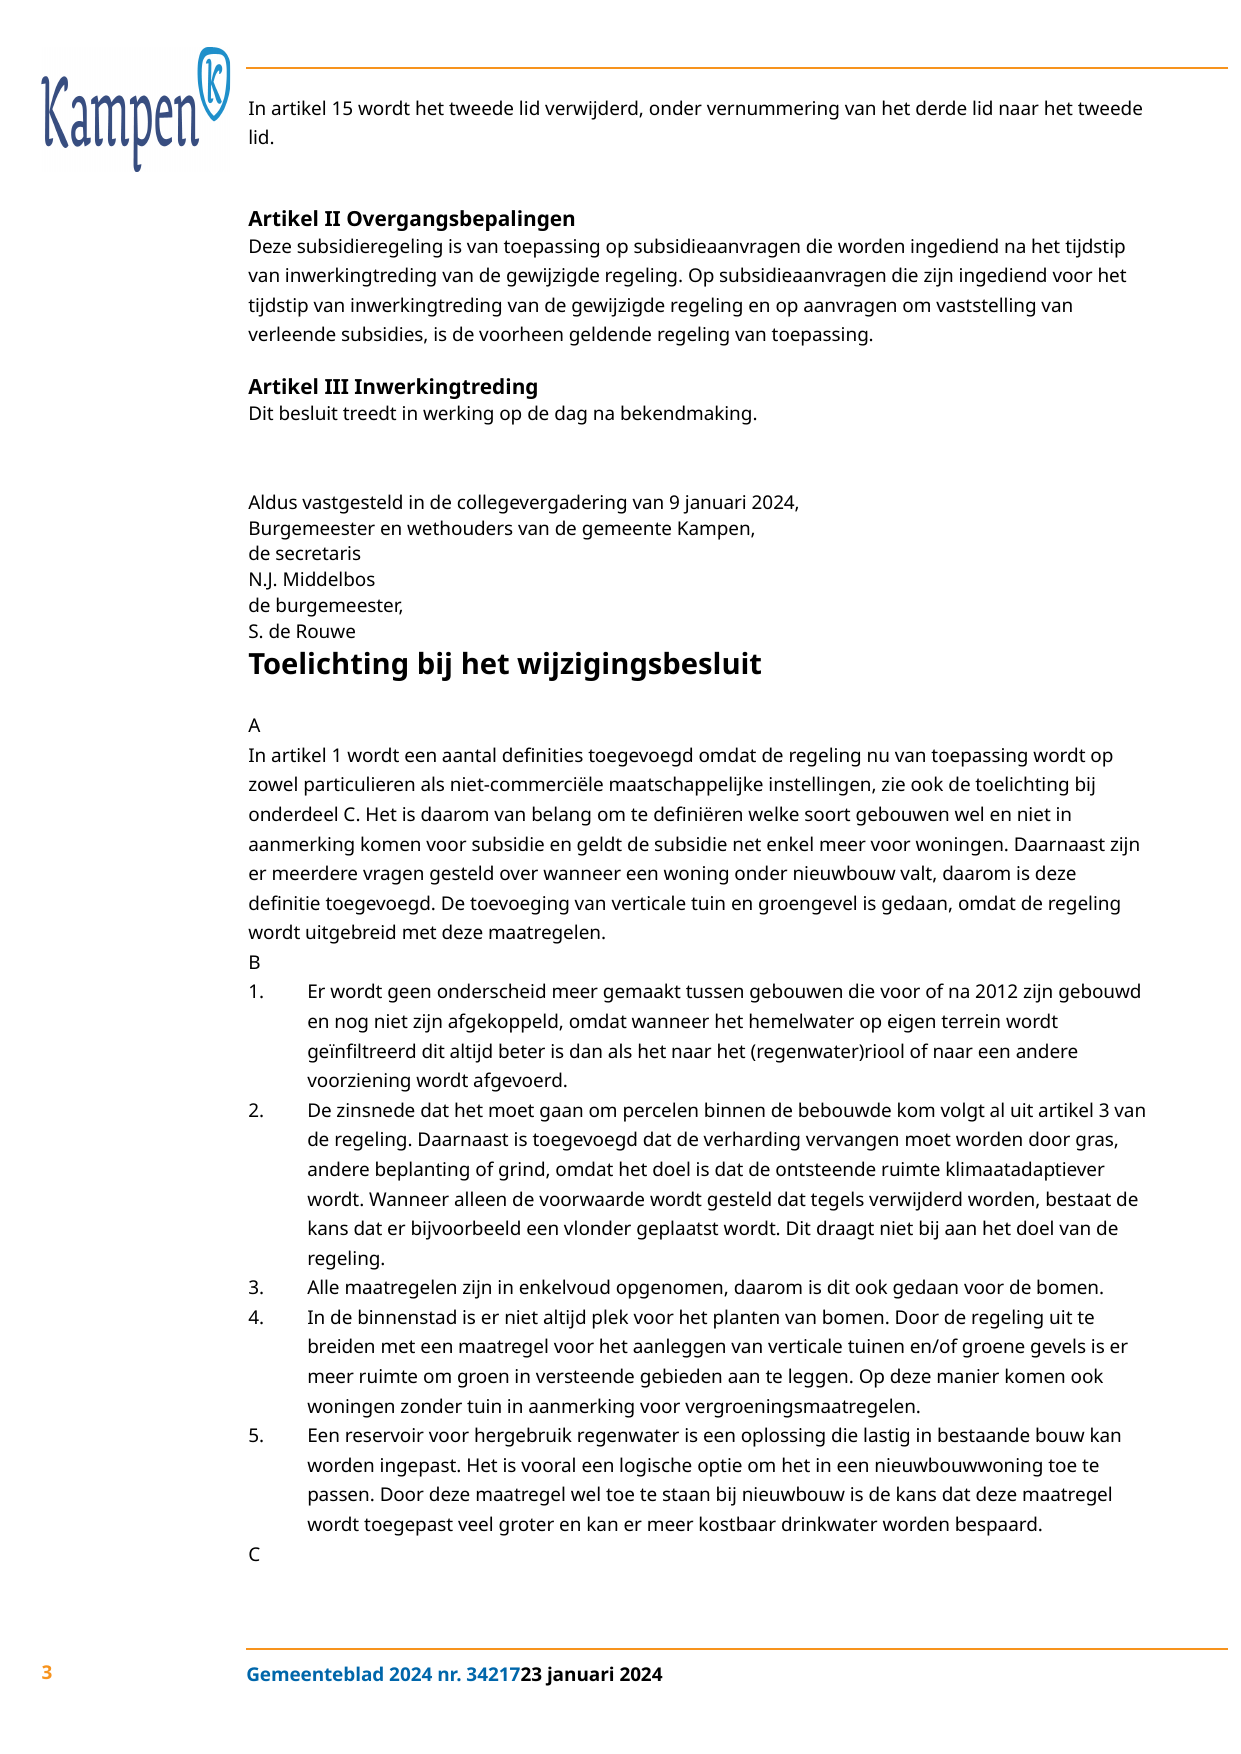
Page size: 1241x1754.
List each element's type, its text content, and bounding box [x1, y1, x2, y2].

text C [248, 1541, 1152, 1566]
text Artikel III Inwerkingtreding [248, 372, 1152, 400]
text A [248, 712, 1152, 738]
text Aldus vastgesteld in de collegevergadering van 9 januari 2024, [248, 489, 1152, 515]
text de burgemeester, [248, 592, 1152, 618]
text Deze subsidieregeling is van toepassing op subsidieaanvragen die worden ingediend na het tijdstip van inwerkingtreding van de gewijzigde regeling. Op subsidieaanvragen die zijn ingediend voor het tijdstip van inwerkingtreding van de gewijzigde regeling en op aanvragen om vaststelling van verleende subsidies, is de voorheen geldende regeling van toepassing. [248, 233, 1152, 347]
text Artikel II Overgangsbepalingen [248, 204, 1152, 233]
text In artikel 1 wordt een aantal definities toegevoegd omdat de regeling nu van toepassing wordt op zowel particulieren als niet-commerciële maatschappelijke instellingen, zie ook de toelichting bij onderdeel C. Het is daarom van belang om te definiëren welke soort gebouwen wel en niet in aanmerking komen voor subsidie en geldt de subsidie net enkel meer voor woningen. Daarnaast zijn er meerdere vragen gesteld over wanneer een woning onder nieuwbouw valt, daarom is deze definitie toegevoegd. De toevoeging van verticale tuin en groengevel is gedaan, omdat de regeling wordt uitgebreid met deze maatregelen. [248, 742, 1152, 945]
text de secretaris [248, 541, 1152, 566]
list De zinsnede dat het moet gaan om percelen binnen de bebouwde kom volgt al uit artikel 3 van de regeling. Daarnaast is toegevoegd dat de verharding vervangen moet worden door gras, andere beplanting of grind, omdat het doel is dat de ontsteende ruimte klimaatadaptiever wordt. Wanneer alleen de voorwaarde wordt gesteld dat tegels verwijderd worden, bestaat de kans dat er bijvoorbeeld een vlonder geplaatst wordt. Dit draagt niet bij aan het doel van de regeling. [248, 1097, 1152, 1271]
text S. de Rouwe [248, 618, 1152, 643]
text Burgemeester en wethouders van de gemeente Kampen, [248, 515, 1152, 541]
list Er wordt geen onderscheid meer gemaakt tussen gebouwen die voor of na 2012 zijn gebouwd en nog niet zijn afgekoppeld, omdat wanneer het hemelwater op eigen terrein wordt geïnfiltreerd dit altijd beter is dan als het naar het (regenwater)riool of naar een andere voorziening wordt afgevoerd. [248, 979, 1152, 1093]
list In de binnenstad is er niet altijd plek voor het planten van bomen. Door de regeling uit te breiden met een maatregel voor het aanleggen van verticale tuinen en/of groene gevels is er meer ruimte om groen in versteende gebieden aan te leggen. Op deze manier komen ook woningen zonder tuin in aanmerking voor vergroeningsmaatregelen. [248, 1304, 1152, 1418]
picture [41, 47, 231, 172]
list Alle maatregelen zijn in enkelvoud opgenomen, daarom is dit ook gedaan voor de bomen. [248, 1274, 1152, 1300]
text B [248, 949, 1152, 975]
list Een reservoir voor hergebruik regenwater is een oplossing die lastig in bestaande bouw kan worden ingepast. Het is vooral een logische optie om het in een nieuwbouwwoning toe te passen. Door deze maatregel wel toe te staan bij nieuwbouw is de kans dat deze maatregel wordt toegepast veel groter en kan er meer kostbaar drinkwater worden bespaard. [248, 1422, 1152, 1537]
text In artikel 15 wordt het tweede lid verwijderd, onder vernummering van het derde lid naar het tweede lid. [248, 95, 1152, 150]
text N.J. Middelbos [248, 566, 1152, 592]
text Toelichting bij het wijzigingsbesluit [248, 643, 1152, 683]
text Dit besluit treedt in werking op de dag na bekendmaking. [248, 400, 1152, 426]
